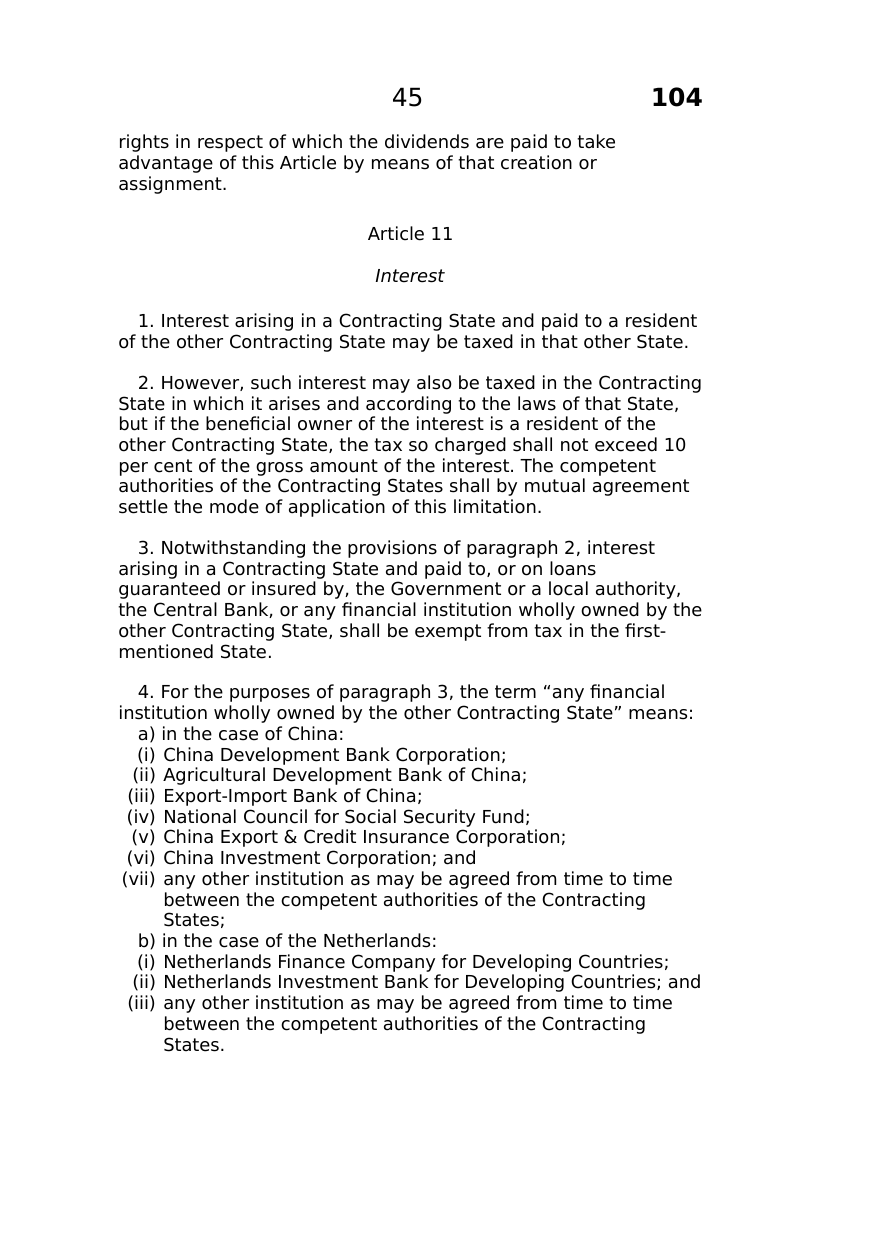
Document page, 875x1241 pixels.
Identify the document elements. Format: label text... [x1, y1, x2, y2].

text (vii) any other institution as may be agreed from time to time between the competent authorities of the Contracting States; [118, 869, 703, 931]
text (i) Netherlands Finance Company for Developing Countries; [118, 952, 703, 972]
text rights in respect of which the dividends are paid to take advantage of this Article by means of that creation or assignment. [118, 132, 703, 194]
text 3. Notwithstanding the provisions of paragraph 2, interest arising in a Contracting State and paid to, or on loans guaranteed or insured by, the Government or a local authority, the Central Bank, or any financial institution wholly owned by the other Contracting State, shall be exempt from tax in the first-mentioned State. [118, 538, 703, 662]
text 2. However, such interest may also be taxed in the Contracting State in which it arises and according to the laws of that State, but if the beneficial owner of the interest is a resident of the other Contracting State, the tax so charged shall not exceed 10 per cent of the gross amount of the interest. The competent authorities of the Contracting States shall by mutual agreement settle the mode of application of this limitation. [118, 373, 703, 518]
text (iii) Export-Import Bank of China; [118, 786, 703, 807]
text 4. For the purposes of paragraph 3, the term “any financial institution wholly owned by the other Contracting State” means: [118, 682, 703, 724]
text (ii) Netherlands Investment Bank for Developing Countries; and [118, 972, 703, 993]
text (iv) National Council for Social Security Fund; [118, 807, 703, 827]
text (vi) China Investment Corporation; and [118, 848, 703, 869]
text (i) China Development Bank Corporation; [118, 744, 703, 765]
text (iii) any other institution as may be agreed from time to time between the competent authorities of the Contracting States. [118, 993, 703, 1055]
text b) in the case of the Netherlands: [118, 931, 703, 952]
text (v) China Export & Credit Insurance Corporation; [118, 827, 703, 848]
text a) in the case of China: [118, 724, 703, 744]
subtitle Article 11 Interest [118, 224, 703, 286]
text 1. Interest arising in a Contracting State and paid to a resident of the other Contracting State may be taxed in that other State. [118, 311, 703, 353]
text (ii) Agricultural Development Bank of China; [118, 765, 703, 786]
